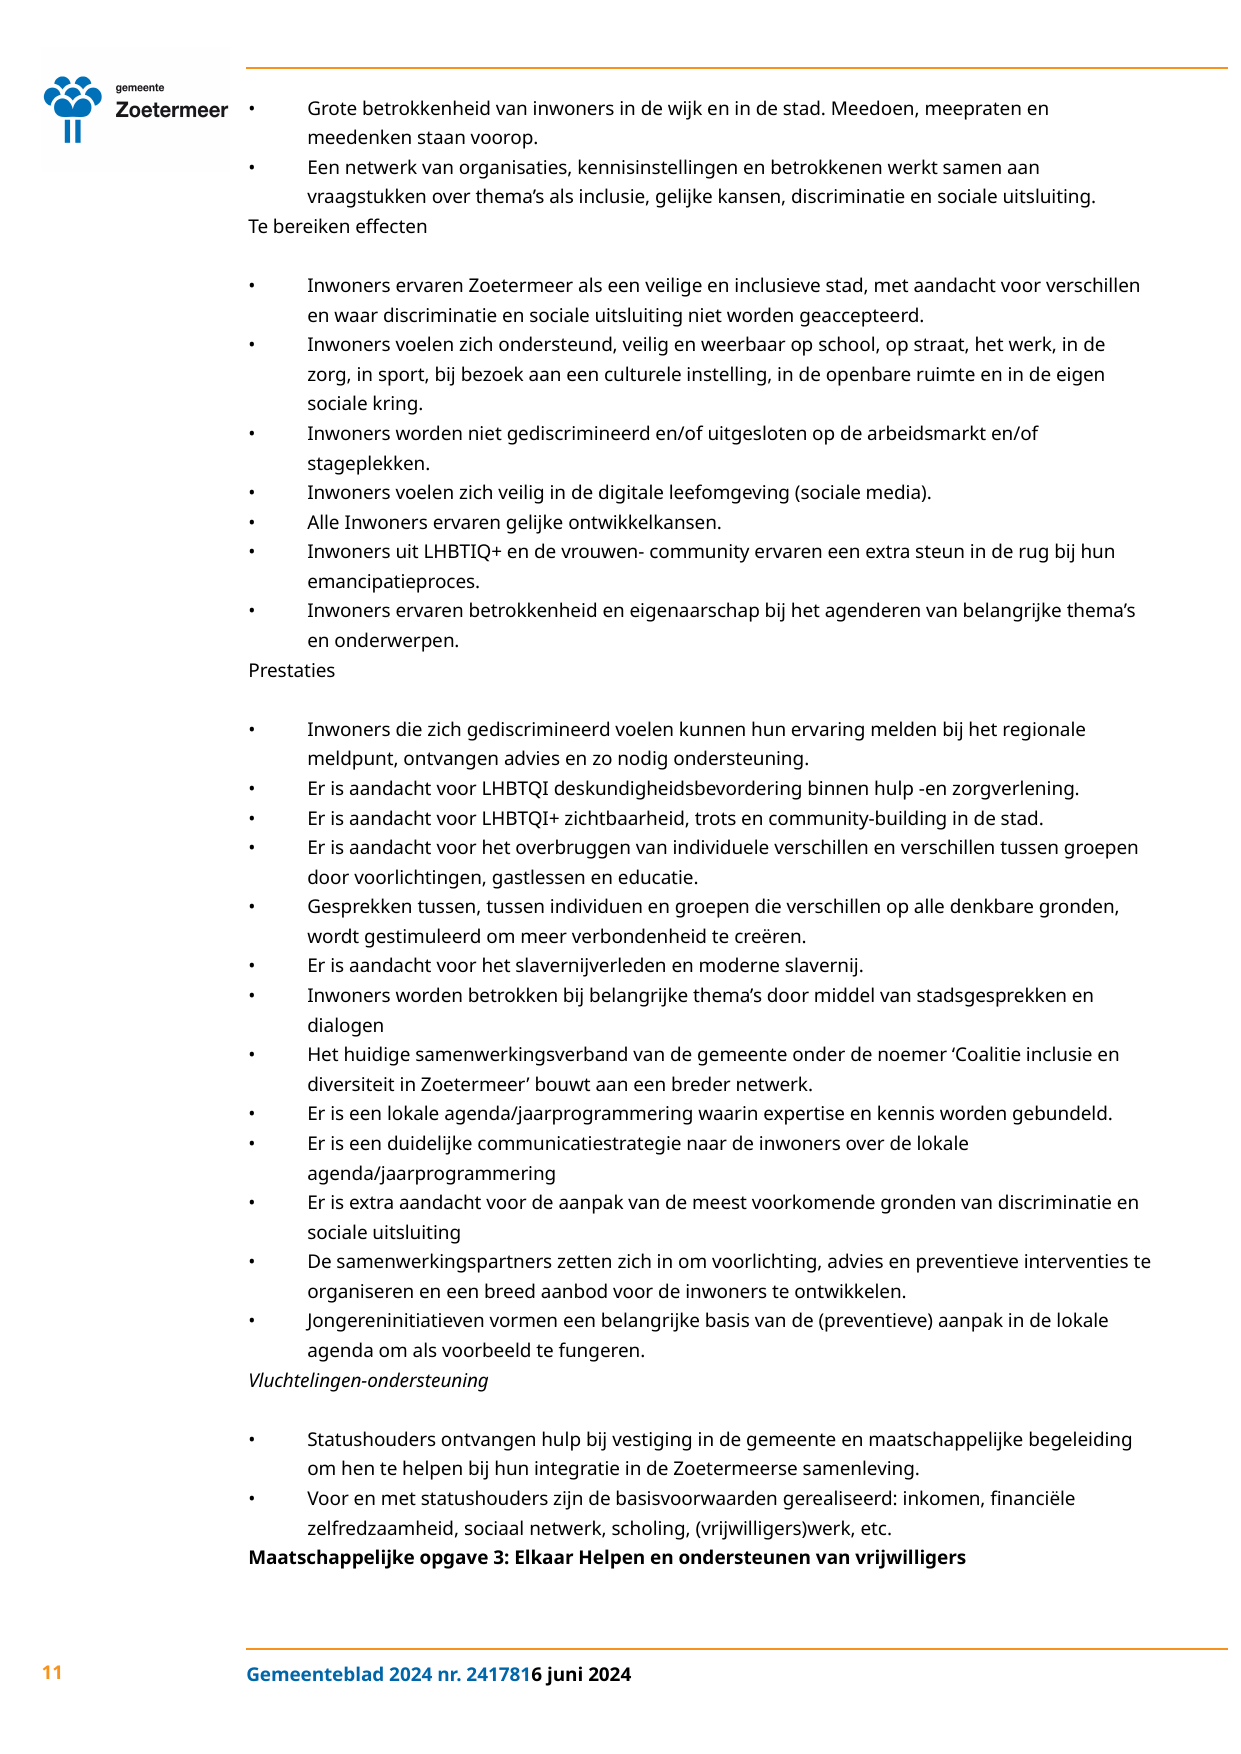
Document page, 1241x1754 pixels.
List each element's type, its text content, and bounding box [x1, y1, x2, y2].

list Alle Inwoners ervaren gelijke ontwikkelkansen. [248, 509, 1152, 535]
list Inwoners ervaren Zoetermeer als een veilige en inclusieve stad, met aandacht voor verschillen en waar discriminatie en sociale uitsluiting niet worden geaccepteerd. [248, 272, 1152, 328]
picture [41, 47, 231, 172]
text Prestaties [248, 657, 1152, 683]
list Het huidige samenwerkingsverband van de gemeente onder de noemer ‘Coalitie inclusie en diversiteit in Zoetermeer’ bouwt aan een breder netwerk. [248, 1041, 1152, 1097]
list Inwoners worden niet gediscrimineerd en/of uitgesloten op de arbeidsmarkt en/of stageplekken. [248, 420, 1152, 476]
list Gesprekken tussen, tussen individuen en groepen die verschillen op alle denkbare gronden, wordt gestimuleerd om meer verbondenheid te creëren. [248, 893, 1152, 949]
list Er is extra aandacht voor de aanpak van de meest voorkomende gronden van discriminatie en sociale uitsluiting [248, 1189, 1152, 1245]
list Statushouders ontvangen hulp bij vestiging in de gemeente en maatschappelijke begeleiding om hen te helpen bij hun integratie in de Zoetermeerse samenleving. [248, 1426, 1152, 1481]
text Maatschappelijke opgave 3: Elkaar Helpen en ondersteunen van vrijwilligers [248, 1544, 1152, 1570]
list Er is aandacht voor LHBTQI+ zichtbaarheid, trots en community-building in de stad. [248, 805, 1152, 831]
list Inwoners worden betrokken bij belangrijke thema’s door middel van stadsgesprekken en dialogen [248, 982, 1152, 1038]
list Een netwerk van organisaties, kennisinstellingen en betrokkenen werkt samen aan vraagstukken over thema’s als inclusie, gelijke kansen, discriminatie en sociale uitsluiting. [248, 154, 1152, 209]
list Er is een duidelijke communicatiestrategie naar de inwoners over de lokale agenda/jaarprogrammering [248, 1130, 1152, 1186]
list Voor en met statushouders zijn de basisvoorwaarden gerealiseerd: inkomen, financiële zelfredzaamheid, sociaal netwerk, scholing, (vrijwilligers)werk, etc. [248, 1485, 1152, 1541]
list Inwoners ervaren betrokkenheid en eigenaarschap bij het agenderen van belangrijke thema’s en onderwerpen. [248, 598, 1152, 653]
text Vluchtelingen-ondersteuning [248, 1367, 1152, 1393]
list De samenwerkingspartners zetten zich in om voorlichting, advies en preventieve interventies te organiseren en een breed aanbod voor de inwoners te ontwikkelen. [248, 1248, 1152, 1304]
list Inwoners voelen zich veilig in de digitale leefomgeving (sociale media). [248, 479, 1152, 505]
list Er is aandacht voor het slavernijverleden en moderne slavernij. [248, 953, 1152, 978]
list Inwoners voelen zich ondersteund, veilig en weerbaar op school, op straat, het werk, in de zorg, in sport, bij bezoek aan een culturele instelling, in de openbare ruimte en in de eigen sociale kring. [248, 331, 1152, 416]
list Er is een lokale agenda/jaarprogrammering waarin expertise en kennis worden gebundeld. [248, 1101, 1152, 1126]
list Er is aandacht voor LHBTQI deskundigheidsbevordering binnen hulp -en zorgverlening. [248, 775, 1152, 801]
list Grote betrokkenheid van inwoners in de wijk en in de stad. Meedoen, meepraten en meedenken staan voorop. [248, 95, 1152, 150]
list Inwoners die zich gediscrimineerd voelen kunnen hun ervaring melden bij het regionale meldpunt, ontvangen advies en zo nodig ondersteuning. [248, 716, 1152, 771]
list Inwoners uit LHBTIQ+ en de vrouwen- community ervaren een extra steun in de rug bij hun emancipatieproces. [248, 538, 1152, 594]
list Er is aandacht voor het overbruggen van individuele verschillen en verschillen tussen groepen door voorlichtingen, gastlessen en educatie. [248, 834, 1152, 890]
text Te bereiken effecten [248, 213, 1152, 239]
list Jongereninitiatieven vormen een belangrijke basis van de (preventieve) aanpak in de lokale agenda om als voorbeeld te fungeren. [248, 1308, 1152, 1363]
